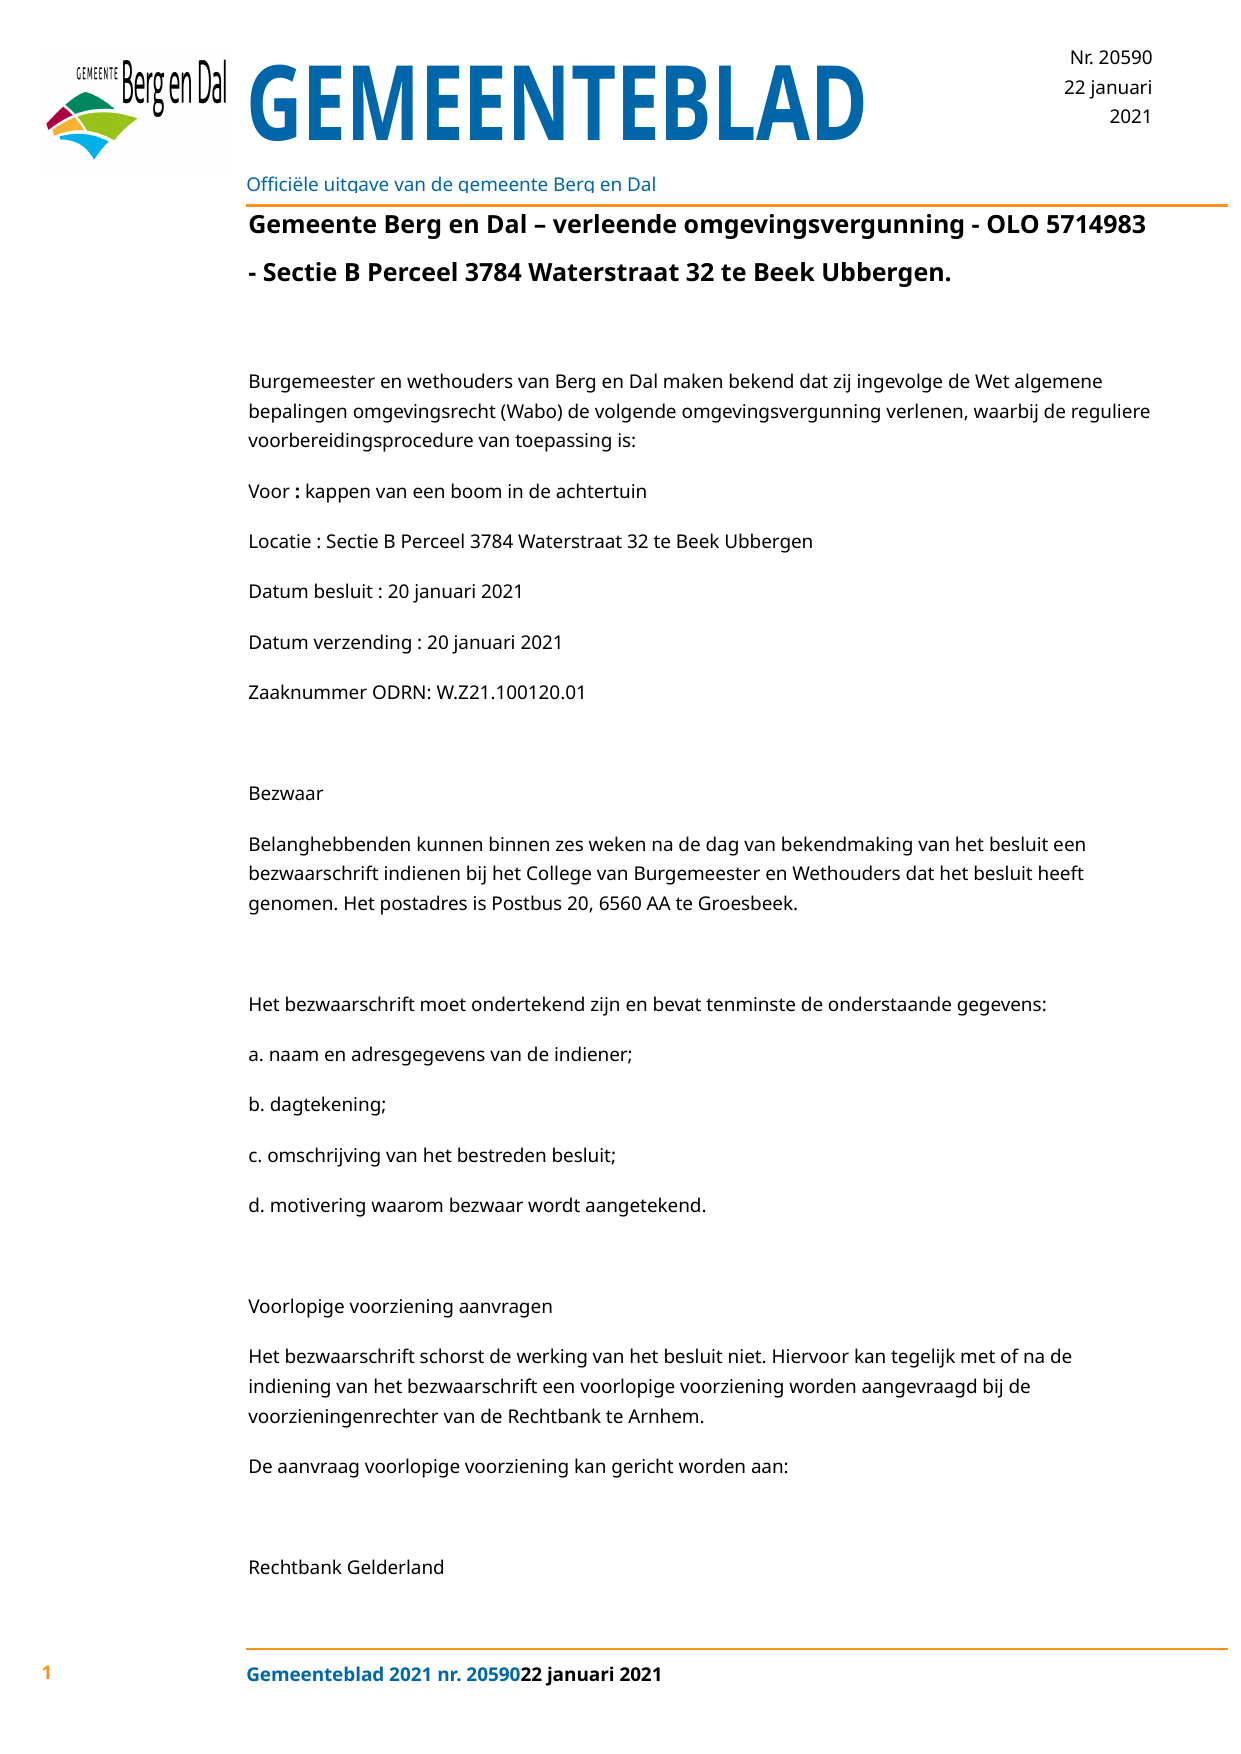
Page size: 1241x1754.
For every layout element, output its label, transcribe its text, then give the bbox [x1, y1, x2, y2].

text c. omschrijving van het bestreden besluit; [248, 1142, 1152, 1168]
text a. naam en adresgegevens van de indiener; [248, 1041, 1152, 1067]
text Datum besluit : 20 januari 2021 [248, 579, 1152, 604]
text Datum verzending : 20 januari 2021 [248, 629, 1152, 655]
text d. motivering waarom bezwaar wordt aangetekend. [248, 1192, 1152, 1218]
text Bezwaar [248, 780, 1152, 806]
text Zaaknummer ODRN: W.Z21.100120.01 [248, 679, 1152, 705]
text b. dagtekening; [248, 1092, 1152, 1117]
text Gemeente Berg en Dal – verleende omgevingsvergunning - OLO 5714983 - Sectie B Perceel 3784 Waterstraat 32 te Beek Ubbergen. [248, 207, 1152, 288]
text Rechtbank Gelderland [248, 1554, 1152, 1580]
text De aanvraag voorlopige voorziening kan gericht worden aan: [248, 1453, 1152, 1479]
text Voor : kappen van een boom in de achtertuin [248, 478, 1152, 504]
text Locatie : Sectie B Perceel 3784 Waterstraat 32 te Beek Ubbergen [248, 528, 1152, 554]
text Het bezwaarschrift moet ondertekend zijn en bevat tenminste de onderstaande gegevens: [248, 991, 1152, 1017]
text Voorlopige voorziening aanvragen [248, 1293, 1152, 1319]
text Belanghebbenden kunnen binnen zes weken na de dag van bekendmaking van het besluit een bezwaarschrift indienen bij het College van Burgemeester en Wethouders dat het besluit heeft genomen. Het postadres is Postbus 20, 6560 AA te Groesbeek. [248, 831, 1152, 916]
text Het bezwaarschrift schorst de werking van het besluit niet. Hiervoor kan tegelijk met of na de indiening van het bezwaarschrift een voorlopige voorziening worden aangevraagd bij de voorzieningenrechter van de Rechtbank te Arnhem. [248, 1344, 1152, 1429]
text Burgemeester en wethouders van Berg en Dal maken bekend dat zij ingevolge de Wet algemene bepalingen omgevingsrecht (Wabo) de volgende omgevingsvergunning verlenen, waarbij de reguliere voorbereidingsprocedure van toepassing is: [248, 368, 1152, 453]
picture [41, 47, 231, 172]
